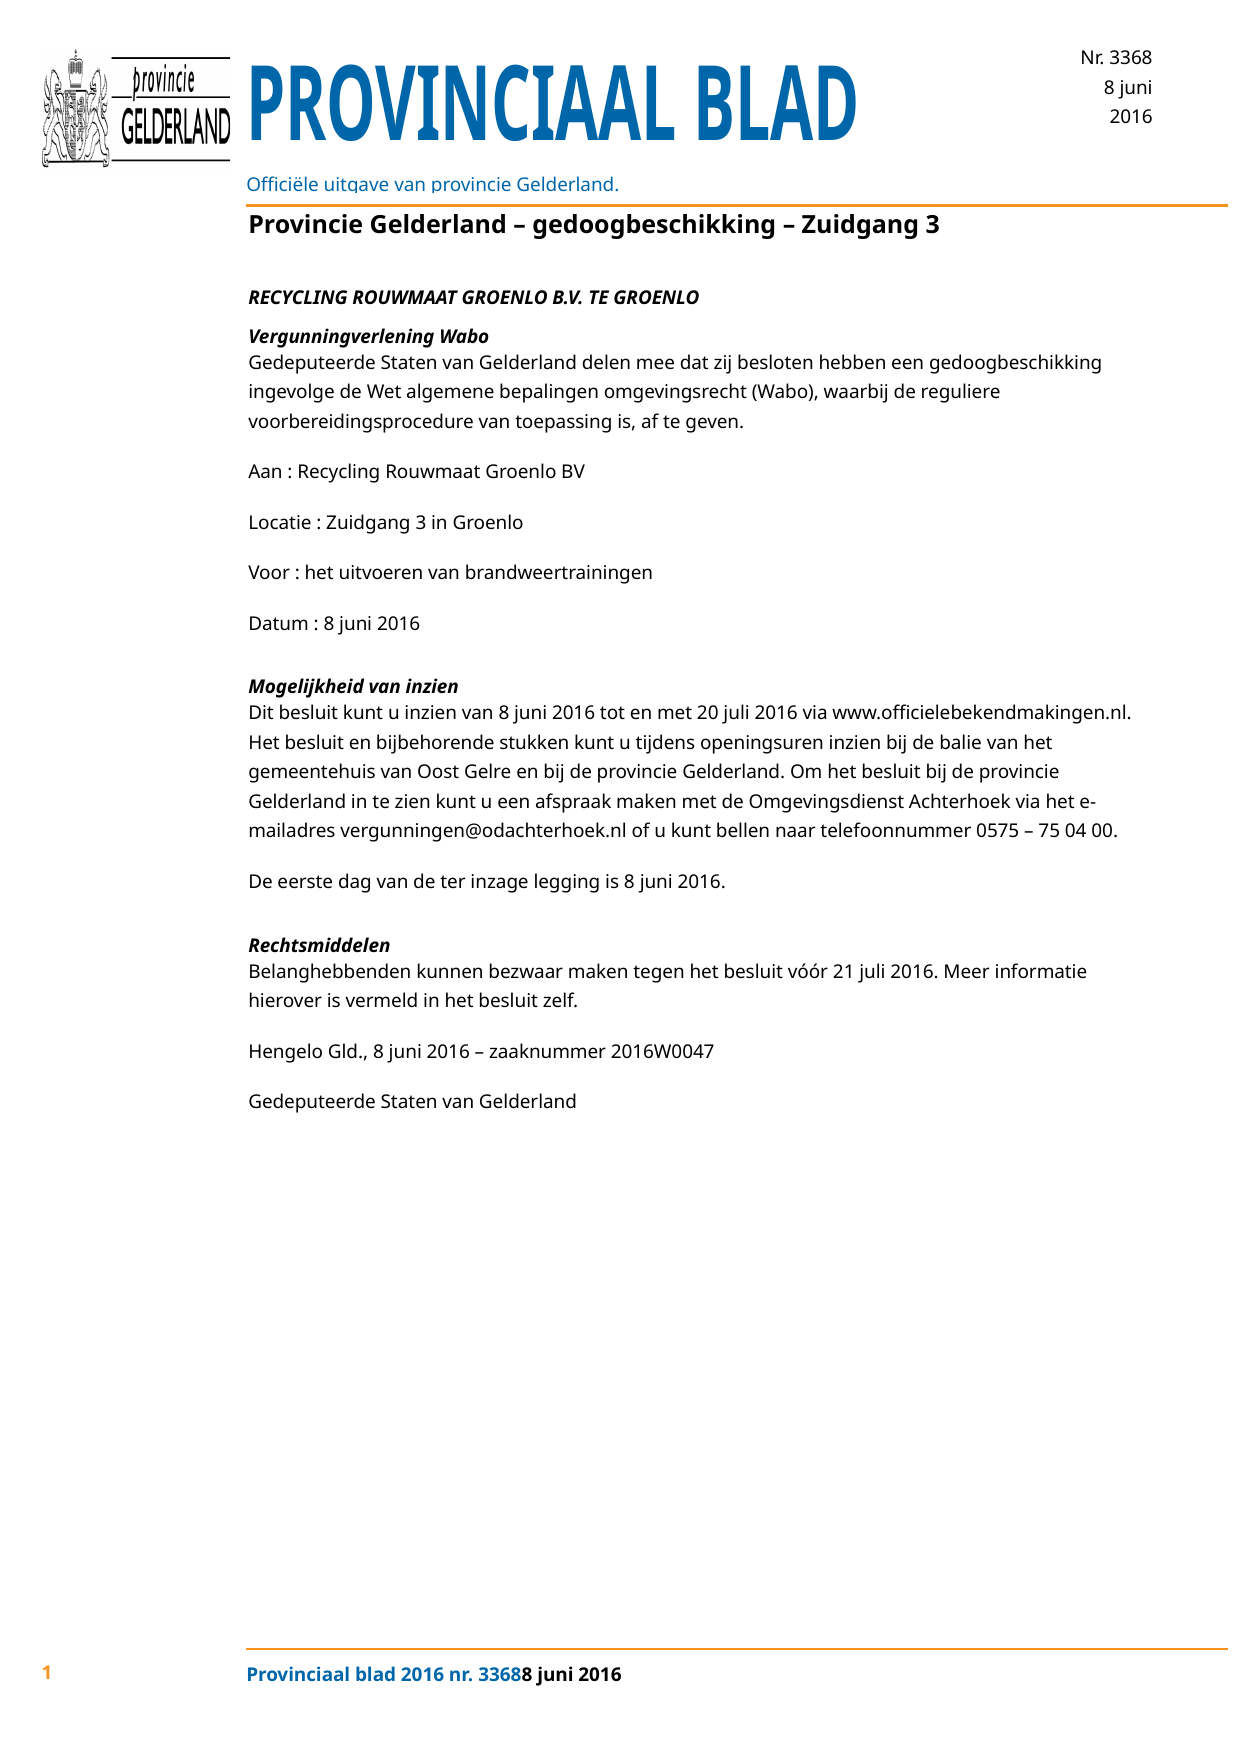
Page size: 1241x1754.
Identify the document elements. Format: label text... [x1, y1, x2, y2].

text Datum : 8 juni 2016 [248, 610, 1152, 635]
text Aan : Recycling Rouwmaat Groenlo BV [248, 458, 1152, 484]
text Mogelijkheid van inzien [248, 674, 1152, 699]
text Vergunningverlening Wabo [248, 323, 1152, 349]
text Gedeputeerde Staten van Gelderland [248, 1088, 1152, 1114]
picture [41, 47, 231, 172]
text Rechtsmiddelen [248, 932, 1152, 958]
text Voor : het uitvoeren van brandweertrainingen [248, 559, 1152, 585]
text Dit besluit kunt u inzien van 8 juni 2016 tot en met 20 juli 2016 via www.officielebekendmakingen.nl. Het besluit en bijbehorende stukken kunt u tijdens openingsuren inzien bij de balie van het gemeentehuis van Oost Gelre en bij de provincie Gelderland. Om het besluit bij de provincie Gelderland in te zien kunt u een afspraak maken met de Omgevingsdienst Achterhoek via het e-mailadres vergunningen@odachterhoek.nl of u kunt bellen naar telefoonnummer 0575 – 75 04 00. [248, 699, 1152, 843]
text Gedeputeerde Staten van Gelderland delen mee dat zij besloten hebben een gedoogbeschikking ingevolge de Wet algemene bepalingen omgevingsrecht (Wabo), waarbij de reguliere voorbereidingsprocedure van toepassing is, af te geven. [248, 349, 1152, 434]
text RECYCLING ROUWMAAT GROENLO B.V. TE GROENLO [248, 284, 1152, 309]
text Provincie Gelderland – gedoogbeschikking – Zuidgang 3 [248, 207, 1152, 241]
text De eerste dag van de ter inzage legging is 8 juni 2016. [248, 868, 1152, 894]
text Belanghebbenden kunnen bezwaar maken tegen het besluit vóór 21 juli 2016. Meer informatie hierover is vermeld in het besluit zelf. [248, 958, 1152, 1013]
text Hengelo Gld., 8 juni 2016 – zaaknummer 2016W0047 [248, 1038, 1152, 1063]
text Locatie : Zuidgang 3 in Groenlo [248, 509, 1152, 534]
